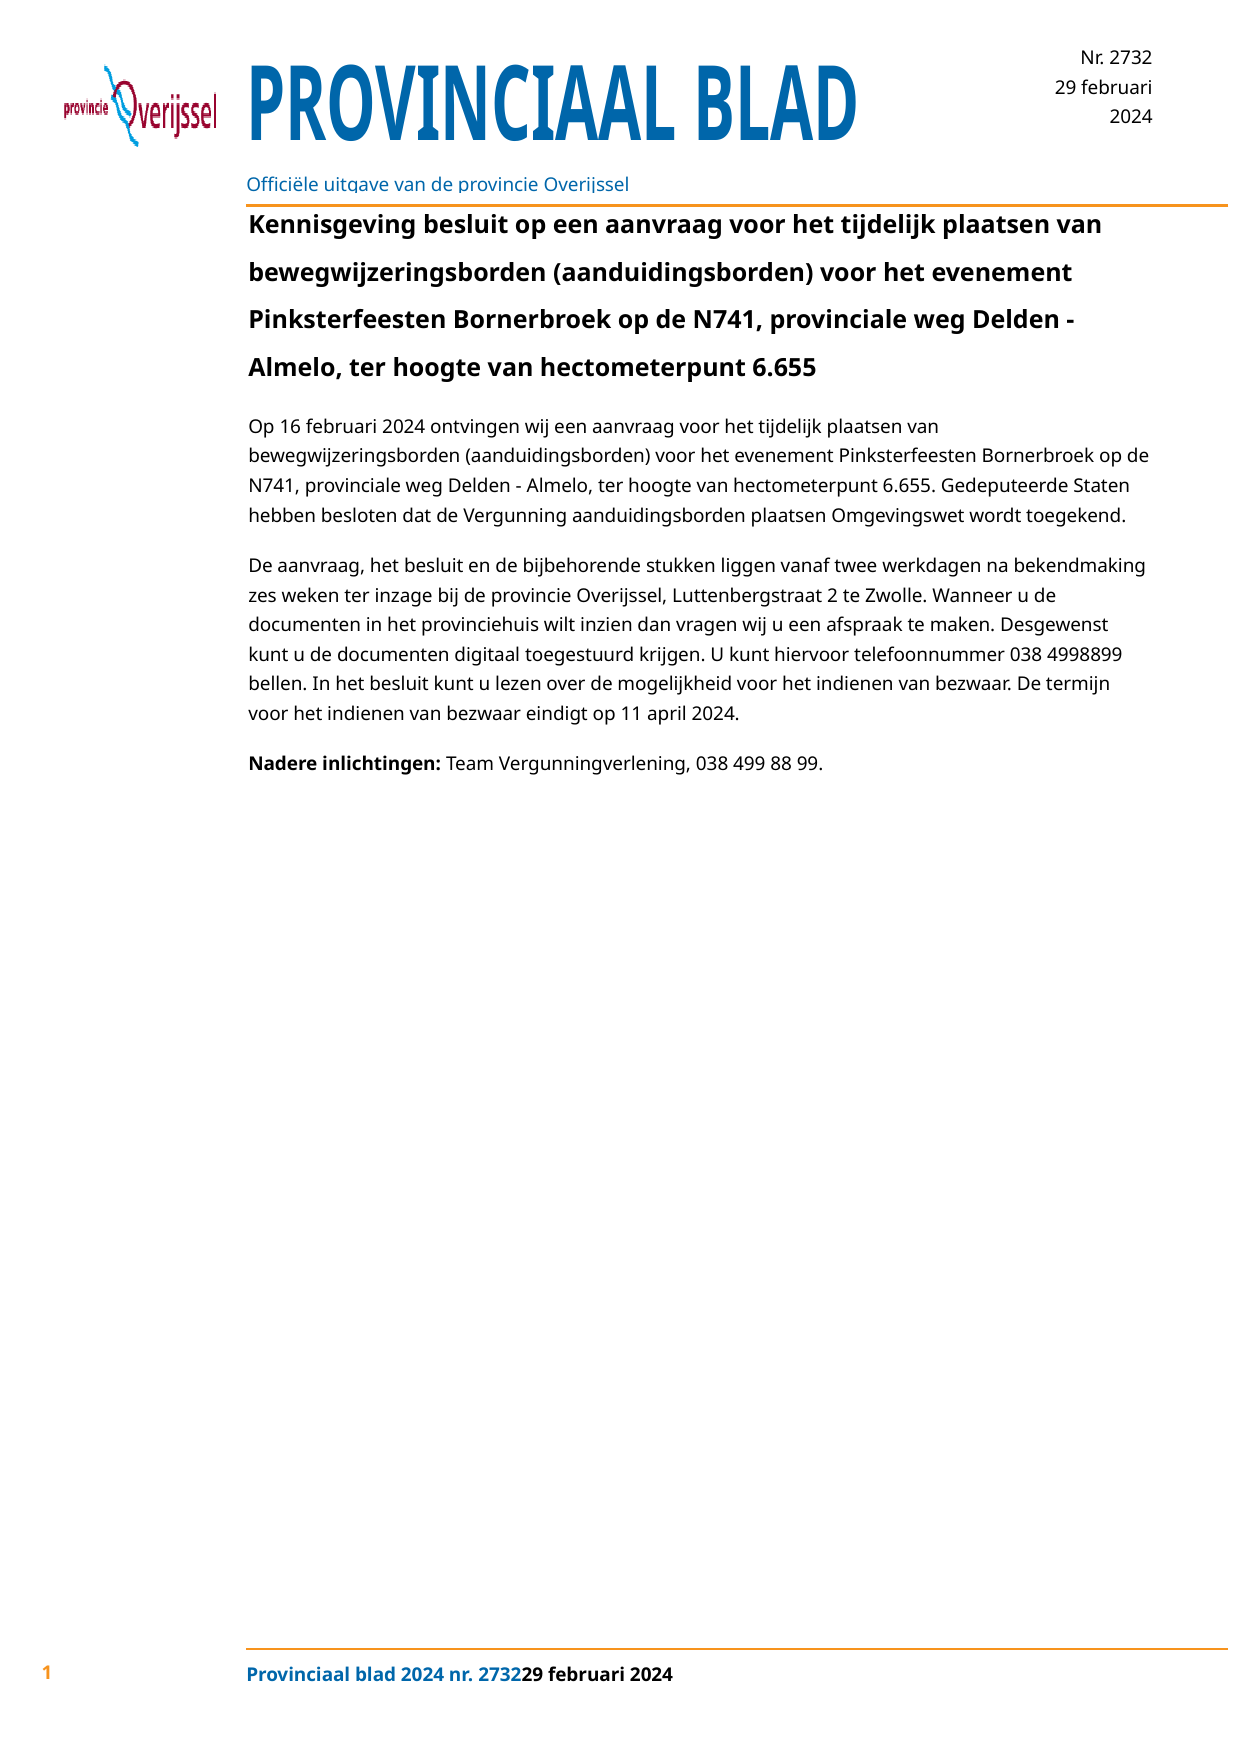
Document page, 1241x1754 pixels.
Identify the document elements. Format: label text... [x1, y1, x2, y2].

picture [41, 47, 231, 172]
text De aanvraag, het besluit en de bijbehorende stukken liggen vanaf twee werkdagen na bekendmaking zes weken ter inzage bij de provincie Overijssel, Luttenbergstraat 2 te Zwolle. Wanneer u de documenten in het provinciehuis wilt inzien dan vragen wij u een afspraak te maken. Desgewenst kunt u de documenten digitaal toegestuurd krijgen. U kunt hiervoor telefoonnummer 038 4998899 bellen. In het besluit kunt u lezen over de mogelijkheid voor het indienen van bezwaar. De termijn voor het indienen van bezwaar eindigt op 11 april 2024. [248, 552, 1152, 726]
text Kennisgeving besluit op een aanvraag voor het tijdelijk plaatsen van bewegwijzeringsborden (aanduidingsborden) voor het evenement Pinksterfeesten Bornerbroek op de N741, provinciale weg Delden - Almelo, ter hoogte van hectometerpunt 6.655 [248, 207, 1152, 384]
text Op 16 februari 2024 ontvingen wij een aanvraag voor het tijdelijk plaatsen van bewegwijzeringsborden (aanduidingsborden) voor het evenement Pinksterfeesten Bornerbroek op de N741, provinciale weg Delden - Almelo, ter hoogte van hectometerpunt 6.655. Gedeputeerde Staten hebben besloten dat de Vergunning aanduidingsborden plaatsen Omgevingswet wordt toegekend. [248, 413, 1152, 528]
text Nadere inlichtingen: Team Vergunningverlening, 038 499 88 99. [248, 751, 1152, 776]
